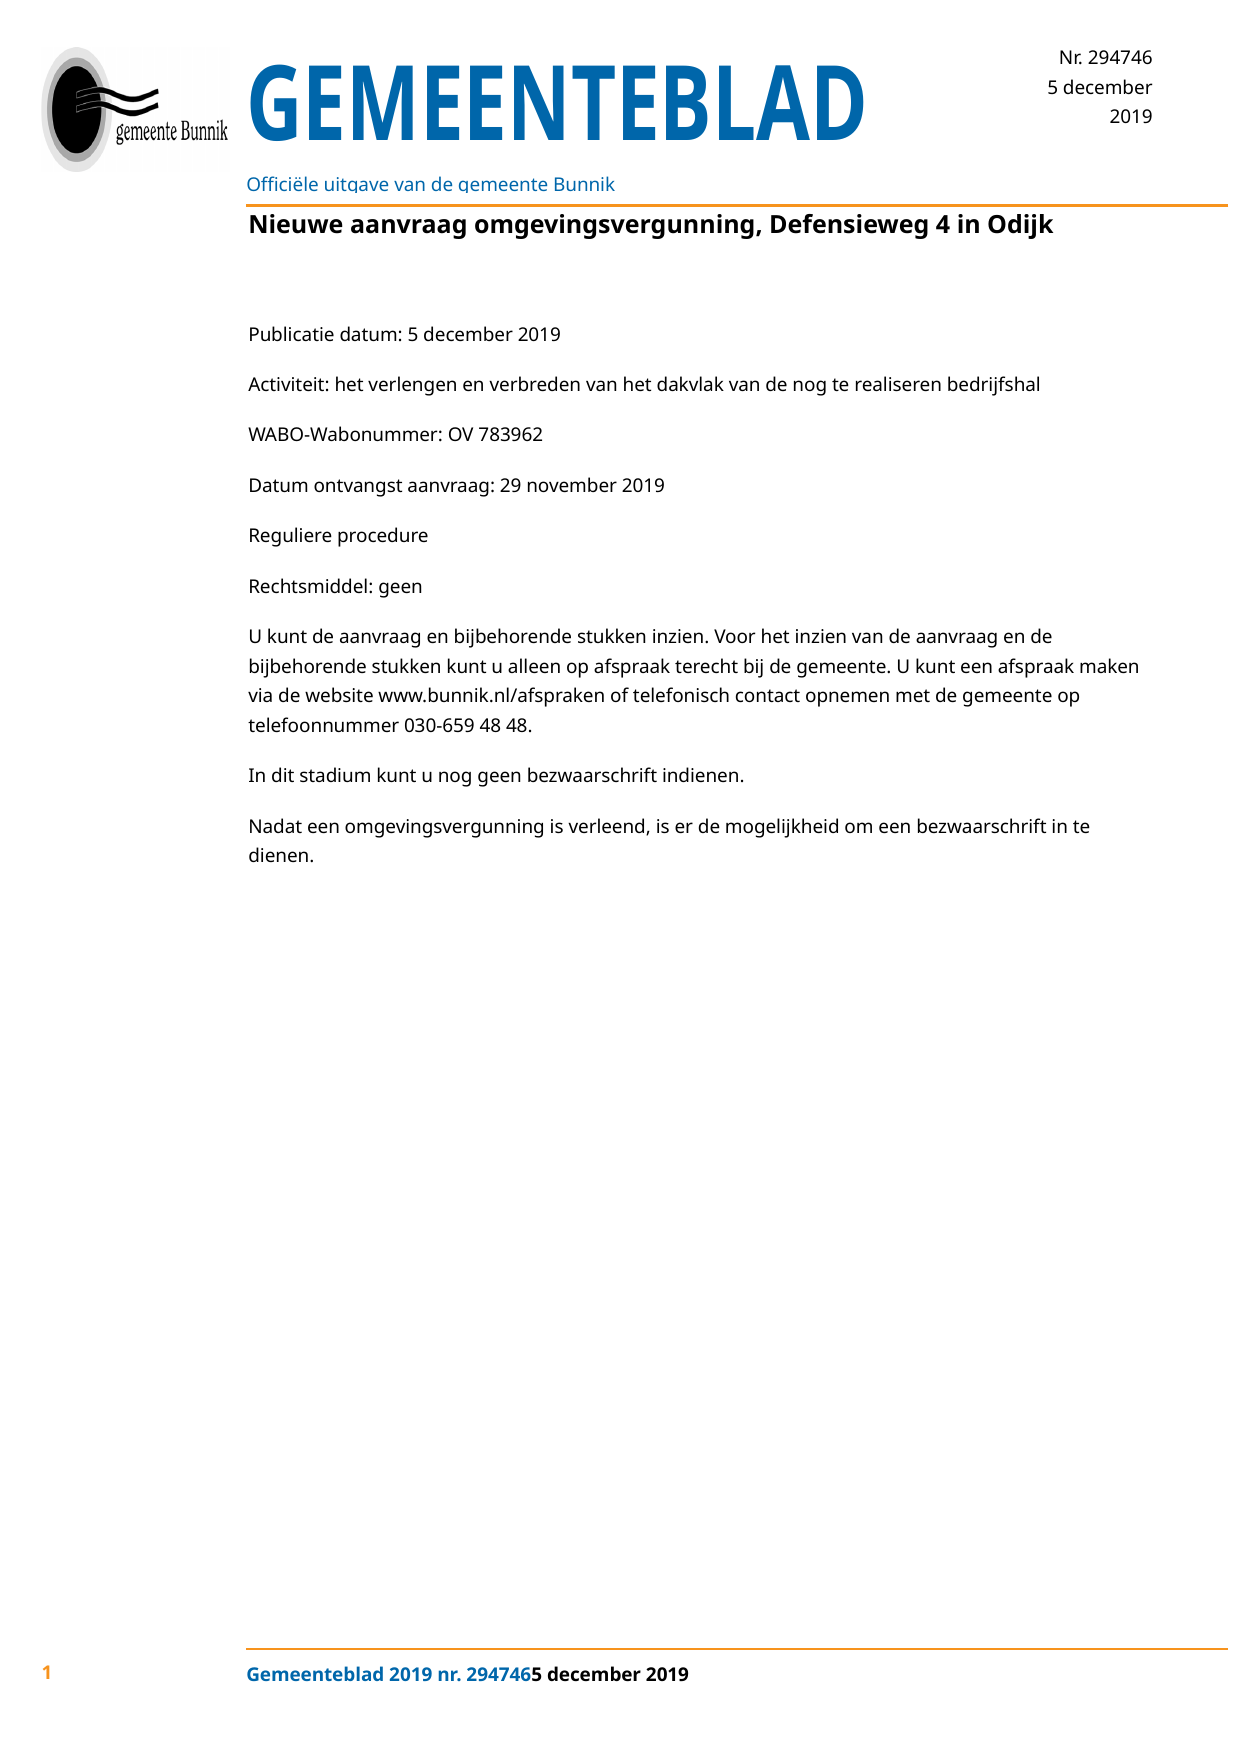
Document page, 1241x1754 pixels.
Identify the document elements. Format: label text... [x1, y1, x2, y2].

picture [41, 47, 231, 172]
text U kunt de aanvraag en bijbehorende stukken inzien. Voor het inzien van de aanvraag en de bijbehorende stukken kunt u alleen op afspraak terecht bij de gemeente. U kunt een afspraak maken via de website www.bunnik.nl/afspraken of telefonisch contact opnemen met de gemeente op telefoonnummer 030-659 48 48. [248, 623, 1152, 738]
text Datum ontvangst aanvraag: 29 november 2019 [248, 472, 1152, 498]
text WABO-Wabonummer: OV 783962 [248, 422, 1152, 447]
text Activiteit: het verlengen en verbreden van het dakvlak van de nog te realiseren bedrijfshal [248, 371, 1152, 397]
text Rechtsmiddel: geen [248, 573, 1152, 598]
text In dit stadium kunt u nog geen bezwaarschrift indienen. [248, 762, 1152, 788]
text Nieuwe aanvraag omgevingsvergunning, Defensieweg 4 in Odijk [248, 207, 1152, 241]
text Nadat een omgevingsvergunning is verleend, is er de mogelijkheid om een bezwaarschrift in te dienen. [248, 813, 1152, 868]
text Publicatie datum: 5 december 2019 [248, 321, 1152, 346]
text Reguliere procedure [248, 522, 1152, 548]
